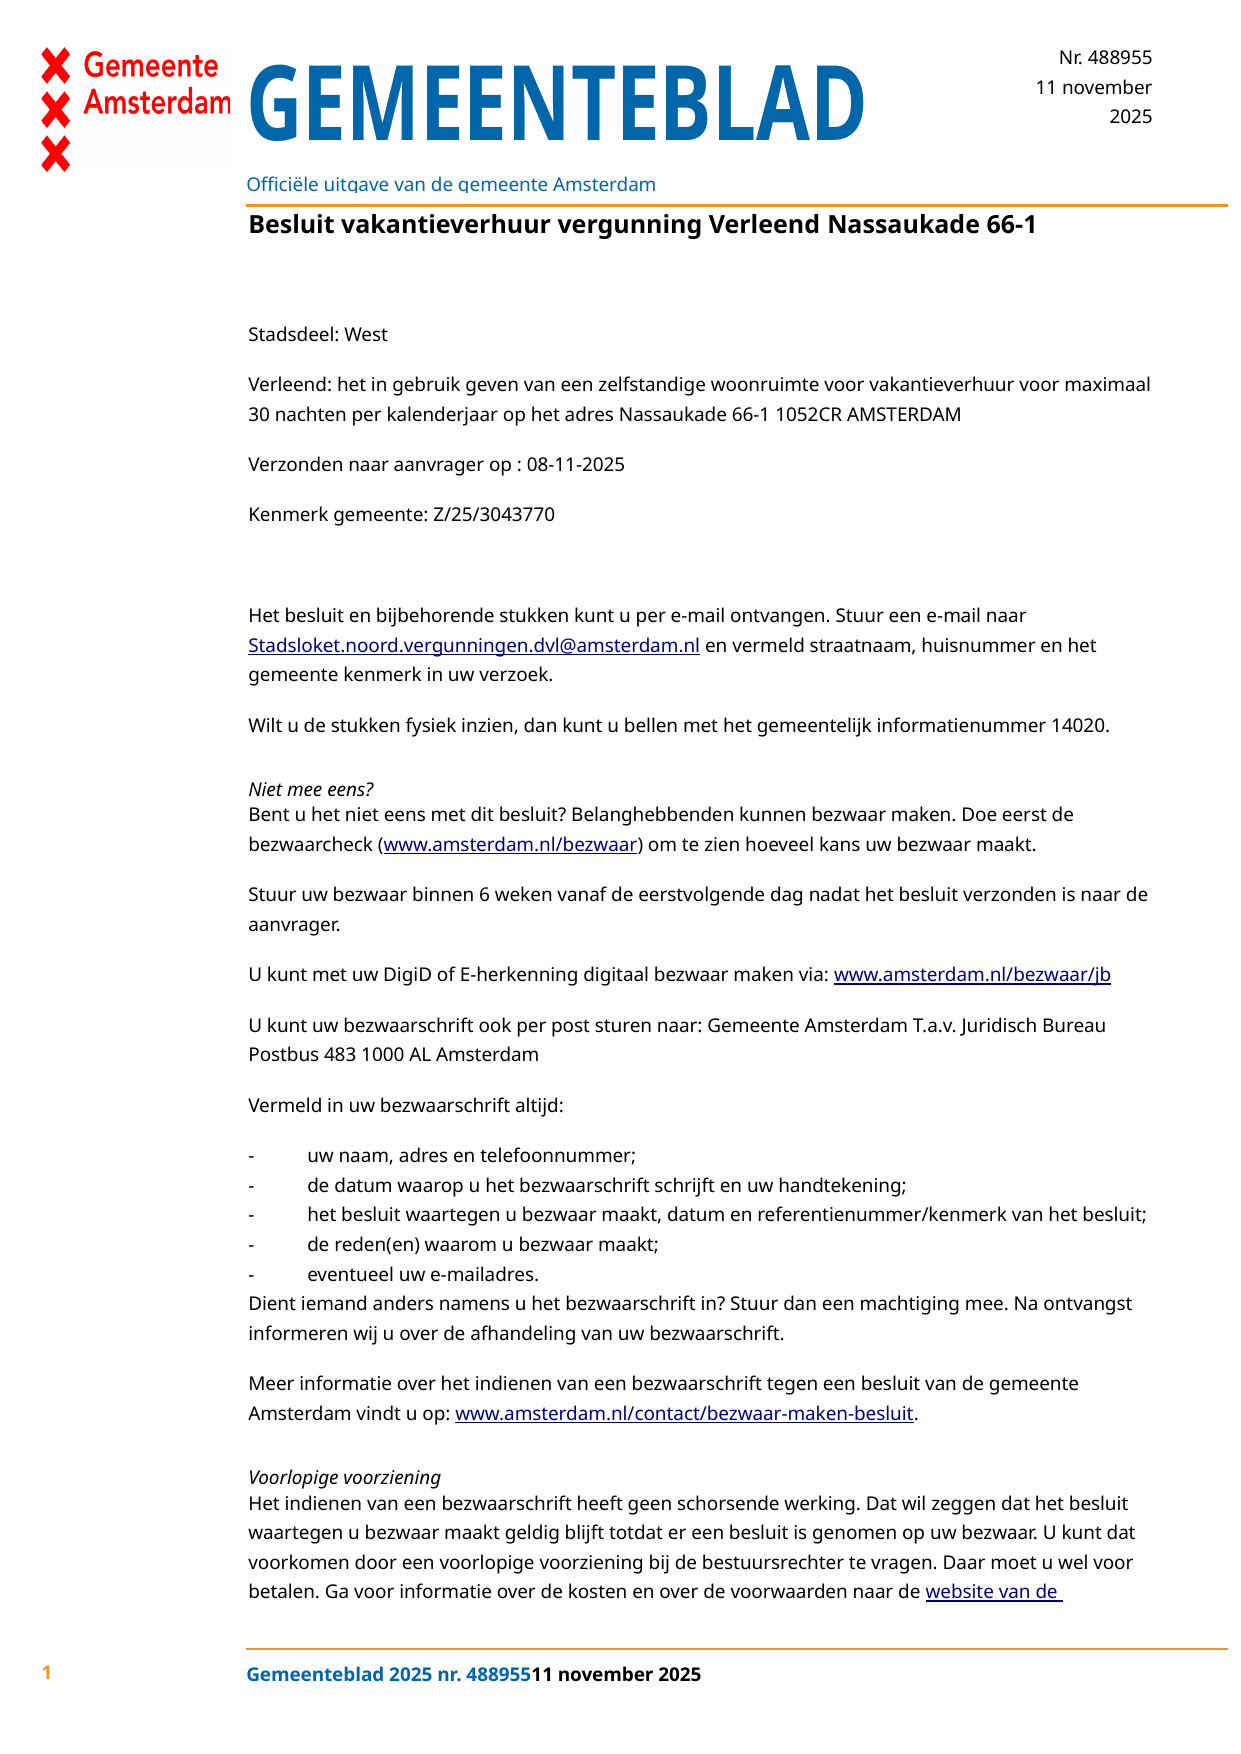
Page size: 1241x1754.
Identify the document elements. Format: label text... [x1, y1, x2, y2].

list uw naam, adres en telefoonnummer; [248, 1142, 1152, 1168]
text Kenmerk gemeente: Z/25/3043770 [248, 502, 1152, 527]
text Het indienen van een bezwaarschrift heeft geen schorsende werking. Dat wil zeggen dat het besluit waartegen u bezwaar maakt geldig blijft totdat er een besluit is genomen op uw bezwaar. U kunt dat voorkomen door een voorlopige voorziening bij de bestuursrechter te vragen. Daar moet u wel voor betalen. Ga voor informatie over de kosten en over de voorwaarden naar de website van de [248, 1490, 1152, 1604]
picture [41, 47, 231, 172]
list de datum waarop u het bezwaarschrift schrijft en uw handtekening; [248, 1172, 1152, 1198]
text Bent u het niet eens met dit besluit? Belanghebbenden kunnen bezwaar maken. Doe eerst de bezwaarcheck (www.amsterdam.nl/bezwaar) om te zien hoeveel kans uw bezwaar maakt. [248, 802, 1152, 857]
text Stadsdeel: West [248, 321, 1152, 346]
text U kunt met uw DigiD of E-herkenning digitaal bezwaar maken via: www.amsterdam.nl/bezwaar/jb [248, 962, 1152, 987]
text Voorlopige voorziening [248, 1464, 1152, 1490]
text Niet mee eens? [248, 776, 1152, 802]
text Het besluit en bijbehorende stukken kunt u per e-mail ontvangen. Stuur een e-mail naar Stadsloket.noord.vergunningen.dvl@amsterdam.nl en vermeld straatnaam, huisnummer en het gemeente kenmerk in uw verzoek. [248, 602, 1152, 687]
text Wilt u de stukken fysiek inzien, dan kunt u bellen met het gemeentelijk informatienummer 14020. [248, 712, 1152, 738]
text Verleend: het in gebruik geven van een zelfstandige woonruimte voor vakantieverhuur voor maximaal 30 nachten per kalenderjaar op het adres Nassaukade 66-1 1052CR AMSTERDAM [248, 371, 1152, 426]
list het besluit waartegen u bezwaar maakt, datum en referentienummer/kenmerk van het besluit; [248, 1202, 1152, 1227]
text Besluit vakantieverhuur vergunning Verleend Nassaukade 66-1 [248, 207, 1152, 241]
text Vermeld in uw bezwaarschrift altijd: [248, 1092, 1152, 1118]
text Dient iemand anders namens u het bezwaarschrift in? Stuur dan een machtiging mee. Na ontvangst informeren wij u over de afhandeling van uw bezwaarschrift. [248, 1290, 1152, 1346]
text Verzonden naar aanvrager op : 08-11-2025 [248, 451, 1152, 477]
text Meer informatie over het indienen van een bezwaarschrift tegen een besluit van de gemeente Amsterdam vindt u op: www.amsterdam.nl/contact/bezwaar-maken-besluit. [248, 1370, 1152, 1426]
text Stuur uw bezwaar binnen 6 weken vanaf de eerstvolgende dag nadat het besluit verzonden is naar de aanvrager. [248, 882, 1152, 937]
text U kunt uw bezwaarschrift ook per post sturen naar: Gemeente Amsterdam T.a.v. Juridisch Bureau Postbus 483 1000 AL Amsterdam [248, 1012, 1152, 1067]
list eventueel uw e-mailadres. [248, 1261, 1152, 1287]
list de reden(en) waarom u bezwaar maakt; [248, 1231, 1152, 1257]
